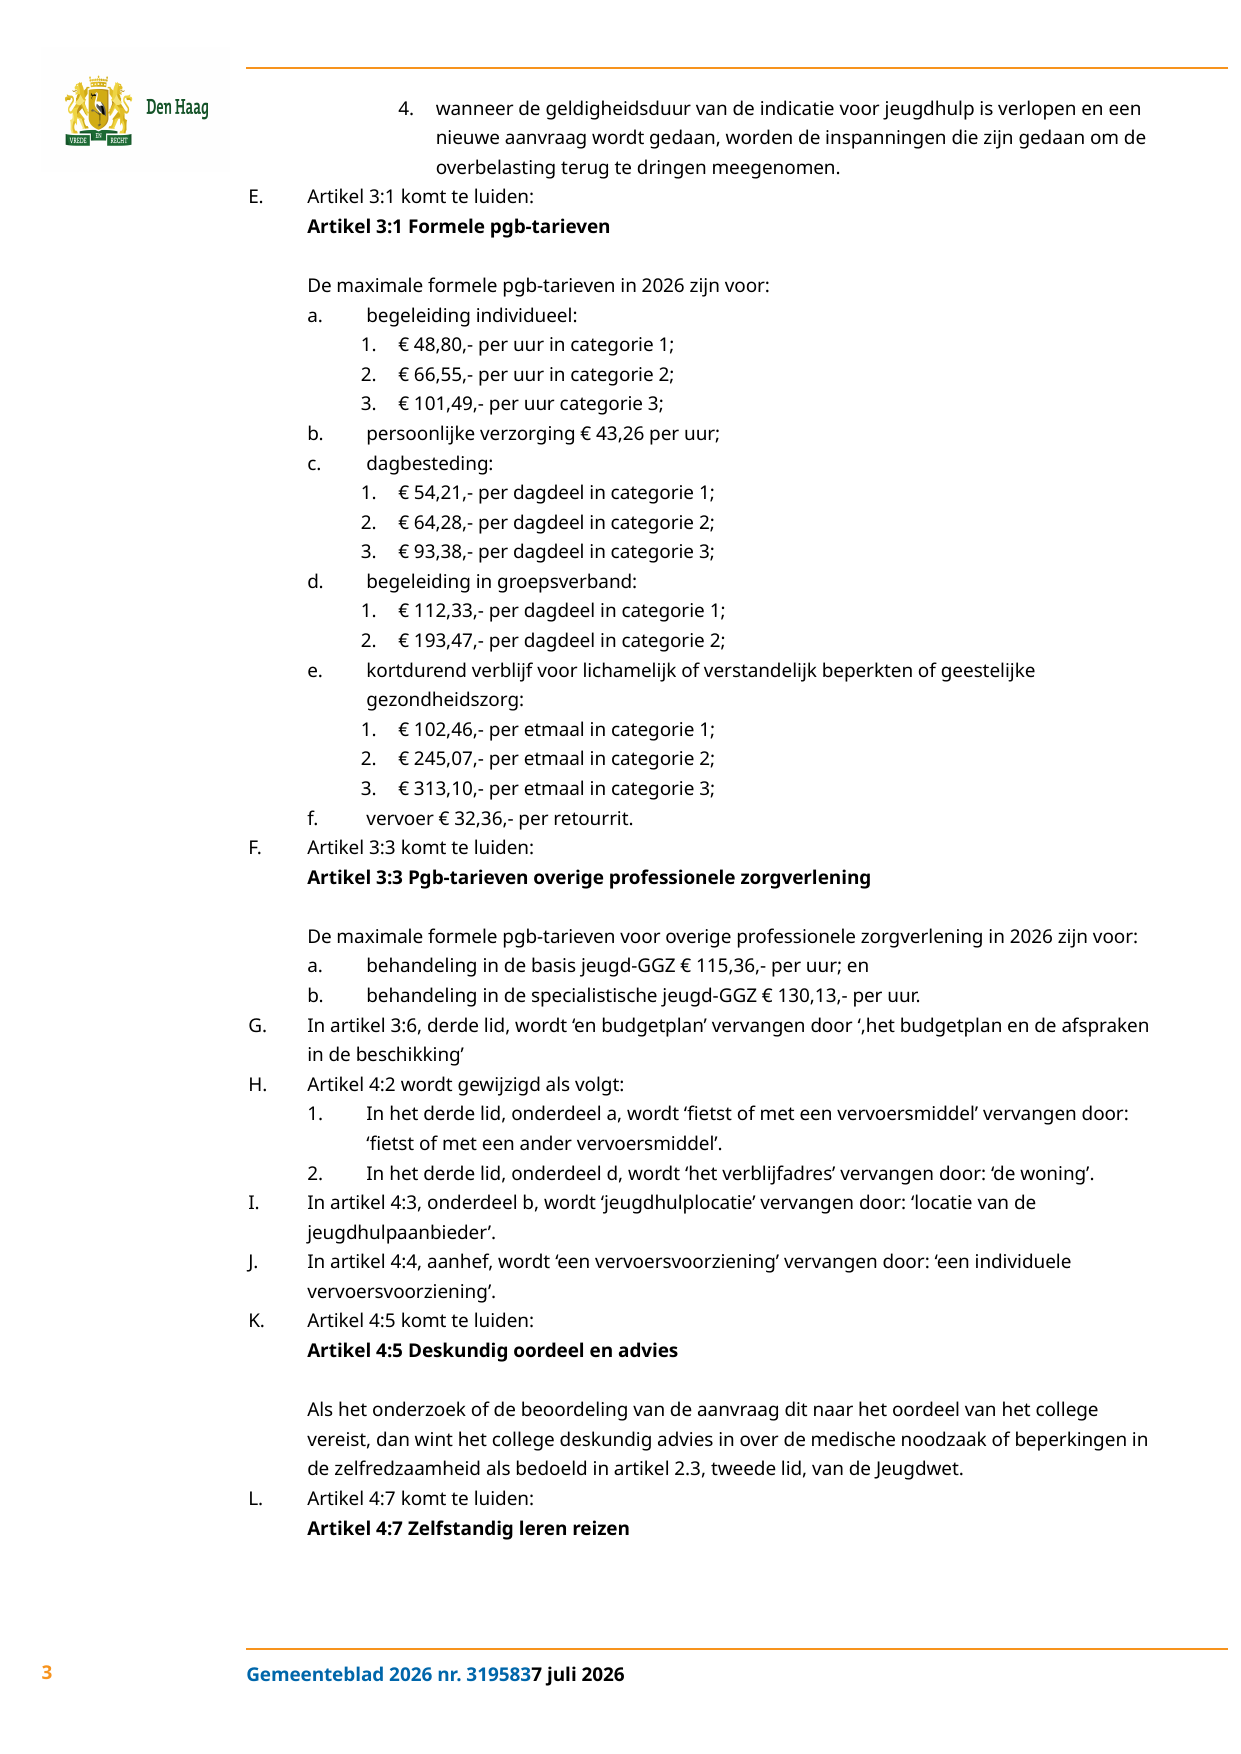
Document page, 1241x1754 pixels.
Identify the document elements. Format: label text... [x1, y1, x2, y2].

list Artikel 4:2 wordt gewijzigd als volgt: [248, 1071, 1152, 1097]
list € 64,28,- per dagdeel in categorie 2; [361, 509, 1152, 535]
list € 54,21,- per dagdeel in categorie 1; [361, 479, 1152, 505]
list € 245,07,- per etmaal in categorie 2; [361, 746, 1152, 771]
list Artikel 4:7 Zelfstandig leren reizen [248, 1515, 1152, 1541]
list De maximale formele pgb-tarieven in 2026 zijn voor: [248, 272, 1152, 298]
list Artikel 3:3 komt te luiden: [248, 834, 1152, 860]
list In het derde lid, onderdeel a, wordt ‘fietst of met een vervoersmiddel’ vervangen door: ‘fietst of met een ander vervoersmiddel’. [307, 1101, 1152, 1156]
list begeleiding individueel: [307, 302, 1152, 328]
list behandeling in de basis jeugd-GGZ € 115,36,- per uur; en [307, 953, 1152, 978]
list Als het onderzoek of de beoordeling van de aanvraag dit naar het oordeel van het college vereist, dan wint het college deskundig advies in over de medische noodzaak of beperkingen in de zelfredzaamheid als bedoeld in artikel 2.3, tweede lid, van de Jeugdwet. [248, 1396, 1152, 1481]
list De maximale formele pgb-tarieven voor overige professionele zorgverlening in 2026 zijn voor: [248, 923, 1152, 949]
list € 193,47,- per dagdeel in categorie 2; [361, 627, 1152, 653]
list behandeling in de specialistische jeugd-GGZ € 130,13,- per uur. [307, 982, 1152, 1008]
picture [41, 47, 231, 172]
list Artikel 4:5 Deskundig oordeel en advies [248, 1337, 1152, 1363]
list begeleiding in groepsverband: [307, 568, 1152, 594]
list dagbesteding: [307, 450, 1152, 476]
list Artikel 4:5 komt te luiden: [248, 1308, 1152, 1333]
list Artikel 3:1 Formele pgb-tarieven [248, 213, 1152, 239]
list persoonlijke verzorging € 43,26 per uur; [307, 420, 1152, 446]
list vervoer € 32,36,- per retourrit. [307, 805, 1152, 831]
list kortdurend verblijf voor lichamelijk of verstandelijk beperkten of geestelijke gezondheidszorg: [307, 657, 1152, 712]
list € 93,38,- per dagdeel in categorie 3; [361, 538, 1152, 564]
list In artikel 3:6, derde lid, wordt ‘en budgetplan’ vervangen door ‘,het budgetplan en de afspraken in de beschikking’ [248, 1012, 1152, 1067]
list Artikel 3:3 Pgb-tarieven overige professionele zorgverlening [248, 864, 1152, 890]
list € 101,49,- per uur categorie 3; [361, 391, 1152, 416]
list € 102,46,- per etmaal in categorie 1; [361, 716, 1152, 742]
list wanneer de geldigheidsduur van de indicatie voor jeugdhulp is verlopen en een nieuwe aanvraag wordt gedaan, worden de inspanningen die zijn gedaan om de overbelasting terug te dringen meegenomen. [398, 95, 1152, 180]
list € 112,33,- per dagdeel in categorie 1; [361, 598, 1152, 623]
list In artikel 4:4, aanhef, wordt ‘een vervoersvoorziening’ vervangen door: ‘een individuele vervoersvoorziening’. [248, 1248, 1152, 1304]
list € 48,80,- per uur in categorie 1; [361, 331, 1152, 357]
list Artikel 3:1 komt te luiden: [248, 183, 1152, 209]
list Artikel 4:7 komt te luiden: [248, 1485, 1152, 1511]
list € 313,10,- per etmaal in categorie 3; [361, 775, 1152, 801]
list In artikel 4:3, onderdeel b, wordt ‘jeugdhulplocatie’ vervangen door: ‘locatie van de jeugdhulpaanbieder’. [248, 1189, 1152, 1245]
list In het derde lid, onderdeel d, wordt ‘het verblijfadres’ vervangen door: ‘de woning’. [307, 1160, 1152, 1186]
list € 66,55,- per uur in categorie 2; [361, 361, 1152, 387]
